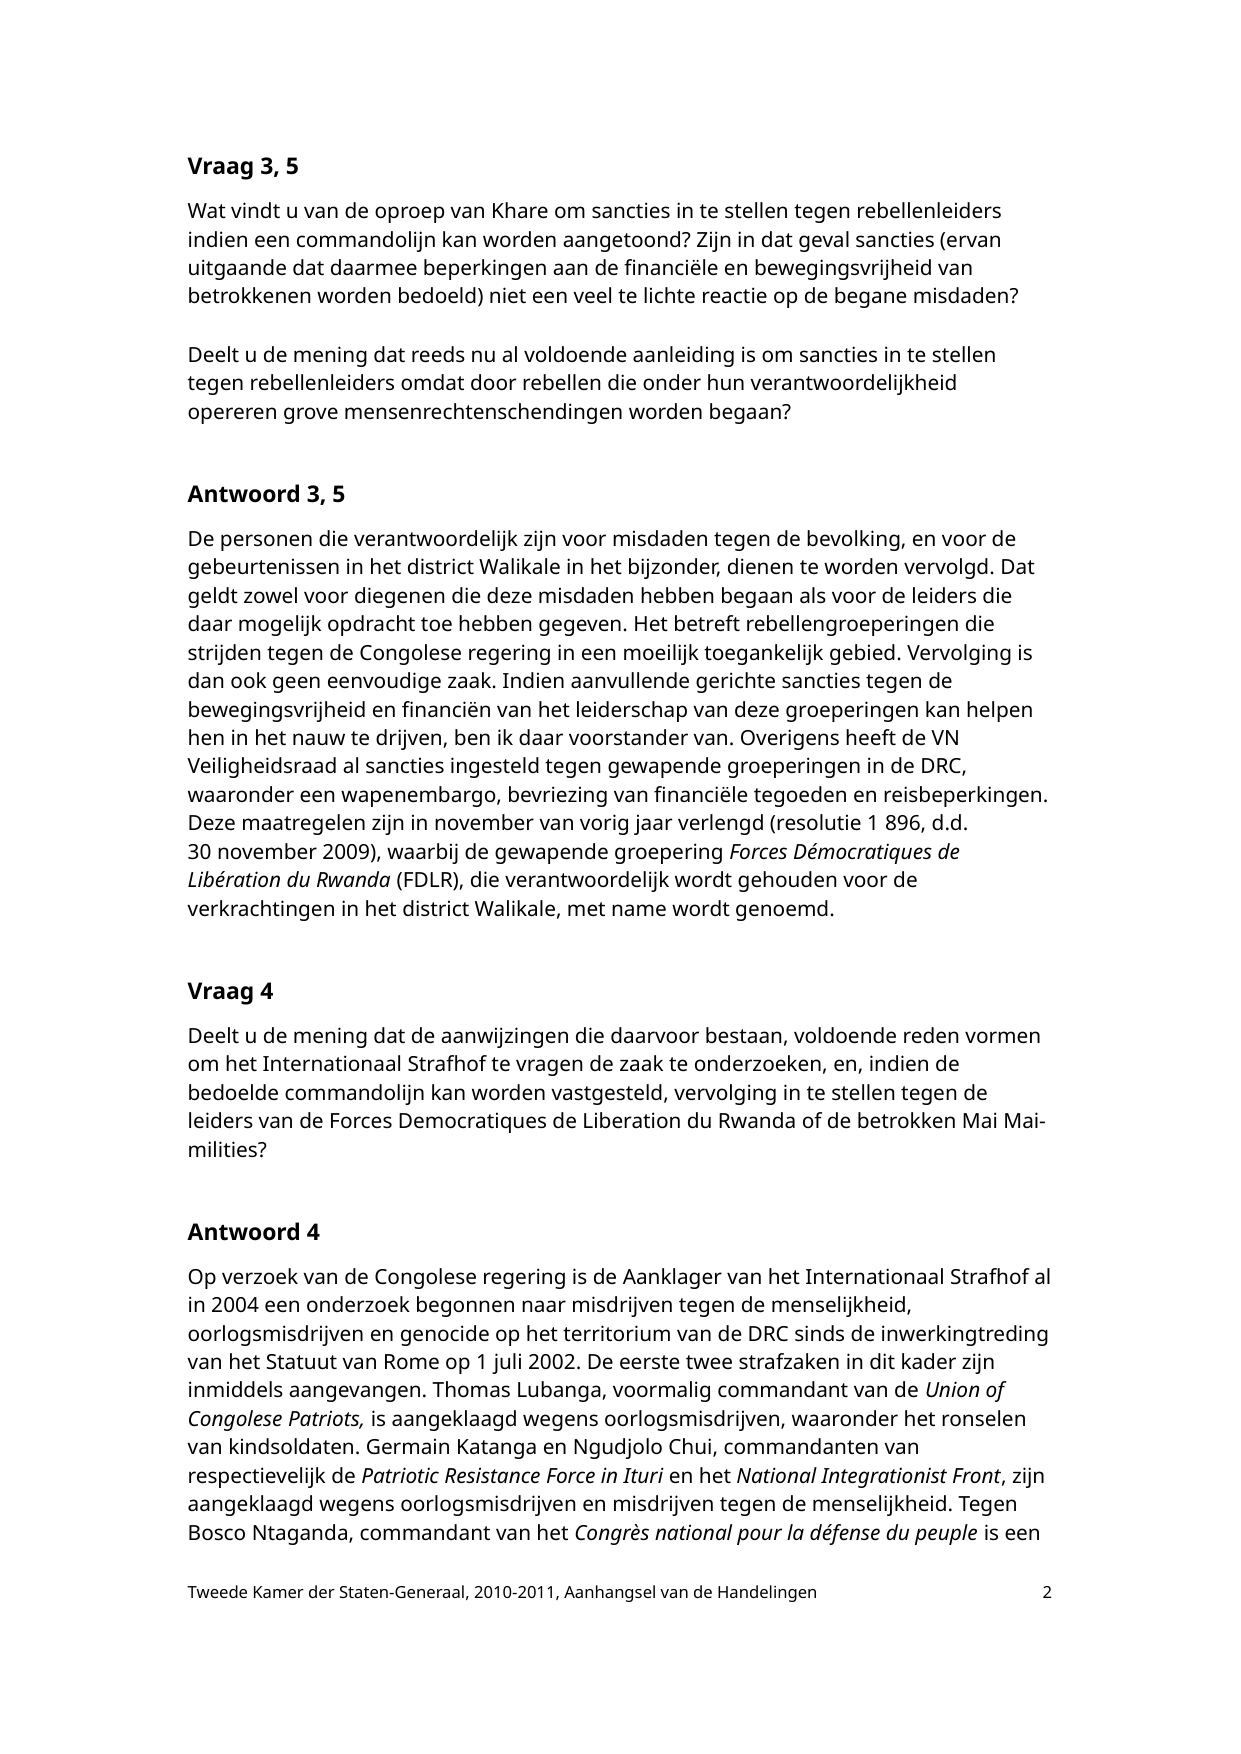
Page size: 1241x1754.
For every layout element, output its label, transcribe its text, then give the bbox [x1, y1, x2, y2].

text De personen die verantwoordelijk zijn voor misdaden tegen de bevolking, en voor de gebeurtenissen in het district Walikale in het bijzonder, dienen te worden vervolgd. Dat geldt zowel voor diegenen die deze misdaden hebben begaan als voor de leiders die daar mogelijk opdracht toe hebben gegeven. Het betreft rebellengroeperingen die strijden tegen de Congolese regering in een moeilijk toegankelijk gebied. Vervolging is dan ook geen eenvoudige zaak. Indien aanvullende gerichte sancties tegen de bewegingsvrijheid en financiën van het leiderschap van deze groeperingen kan helpen hen in het nauw te drijven, ben ik daar voorstander van. Overigens heeft de VN Veiligheidsraad al sancties ingesteld tegen gewapende groeperingen in de DRC, waaronder een wapenembargo, bevriezing van financiële tegoeden en reisbeperkingen. Deze maatregelen zijn in november van vorig jaar verlengd (resolutie 1 896, d.d. 30 november 2009), waarbij de gewapende groepering Forces Démocratiques de Libération du Rwanda (FDLR), die verantwoordelijk wordt gehouden voor de verkrachtingen in het district Walikale, met name wordt genoemd. [187, 524, 1053, 922]
subtitle Vraag 4 [187, 975, 1053, 1006]
text Deelt u de mening dat de aanwijzingen die daarvoor bestaan, voldoende reden vormen om het Internationaal Strafhof te vragen de zaak te onderzoeken, en, indien de bedoelde commandolijn kan worden vastgesteld, vervolging in te stellen tegen de leiders van de Forces Democratiques de Liberation du Rwanda of de betrokken Mai Mai-milities? [187, 1021, 1053, 1163]
text Wat vindt u van de oproep van Khare om sancties in te stellen tegen rebellenleiders indien een commandolijn kan worden aangetoond? Zijn in dat geval sancties (ervan uitgaande dat daarmee beperkingen aan de financiële en bewegingsvrijheid van betrokkenen worden bedoeld) niet een veel te lichte reactie op de begane misdaden? [187, 196, 1053, 310]
subtitle Vraag 3, 5 [187, 150, 1053, 181]
text Deelt u de mening dat reeds nu al voldoende aanleiding is om sancties in te stellen tegen rebellenleiders omdat door rebellen die onder hun verantwoordelijkheid opereren grove mensenrechtenschendingen worden begaan? [187, 340, 1053, 425]
text Op verzoek van de Congolese regering is de Aanklager van het Internationaal Strafhof al in 2004 een onderzoek begonnen naar misdrijven tegen de menselijkheid, oorlogsmisdrijven en genocide op het territorium van de DRC sinds de inwerkingtreding van het Statuut van Rome op 1 juli 2002. De eerste twee strafzaken in dit kader zijn inmiddels aangevangen. Thomas Lubanga, voormalig commandant van de Union of Congolese Patriots, is aangeklaagd wegens oorlogsmisdrijven, waaronder het ronselen van kindsoldaten. Germain Katanga en Ngudjolo Chui, commandanten van respectievelijk de Patriotic Resistance Force in Ituri en het National Integrationist Front, zijn aangeklaagd wegens oorlogsmisdrijven en misdrijven tegen de menselijkheid. Tegen Bosco Ntaganda, commandant van het Congrès national pour la défense du peuple is een [187, 1262, 1053, 1546]
subtitle Antwoord 3, 5 [187, 478, 1053, 509]
subtitle Antwoord 4 [187, 1216, 1053, 1247]
